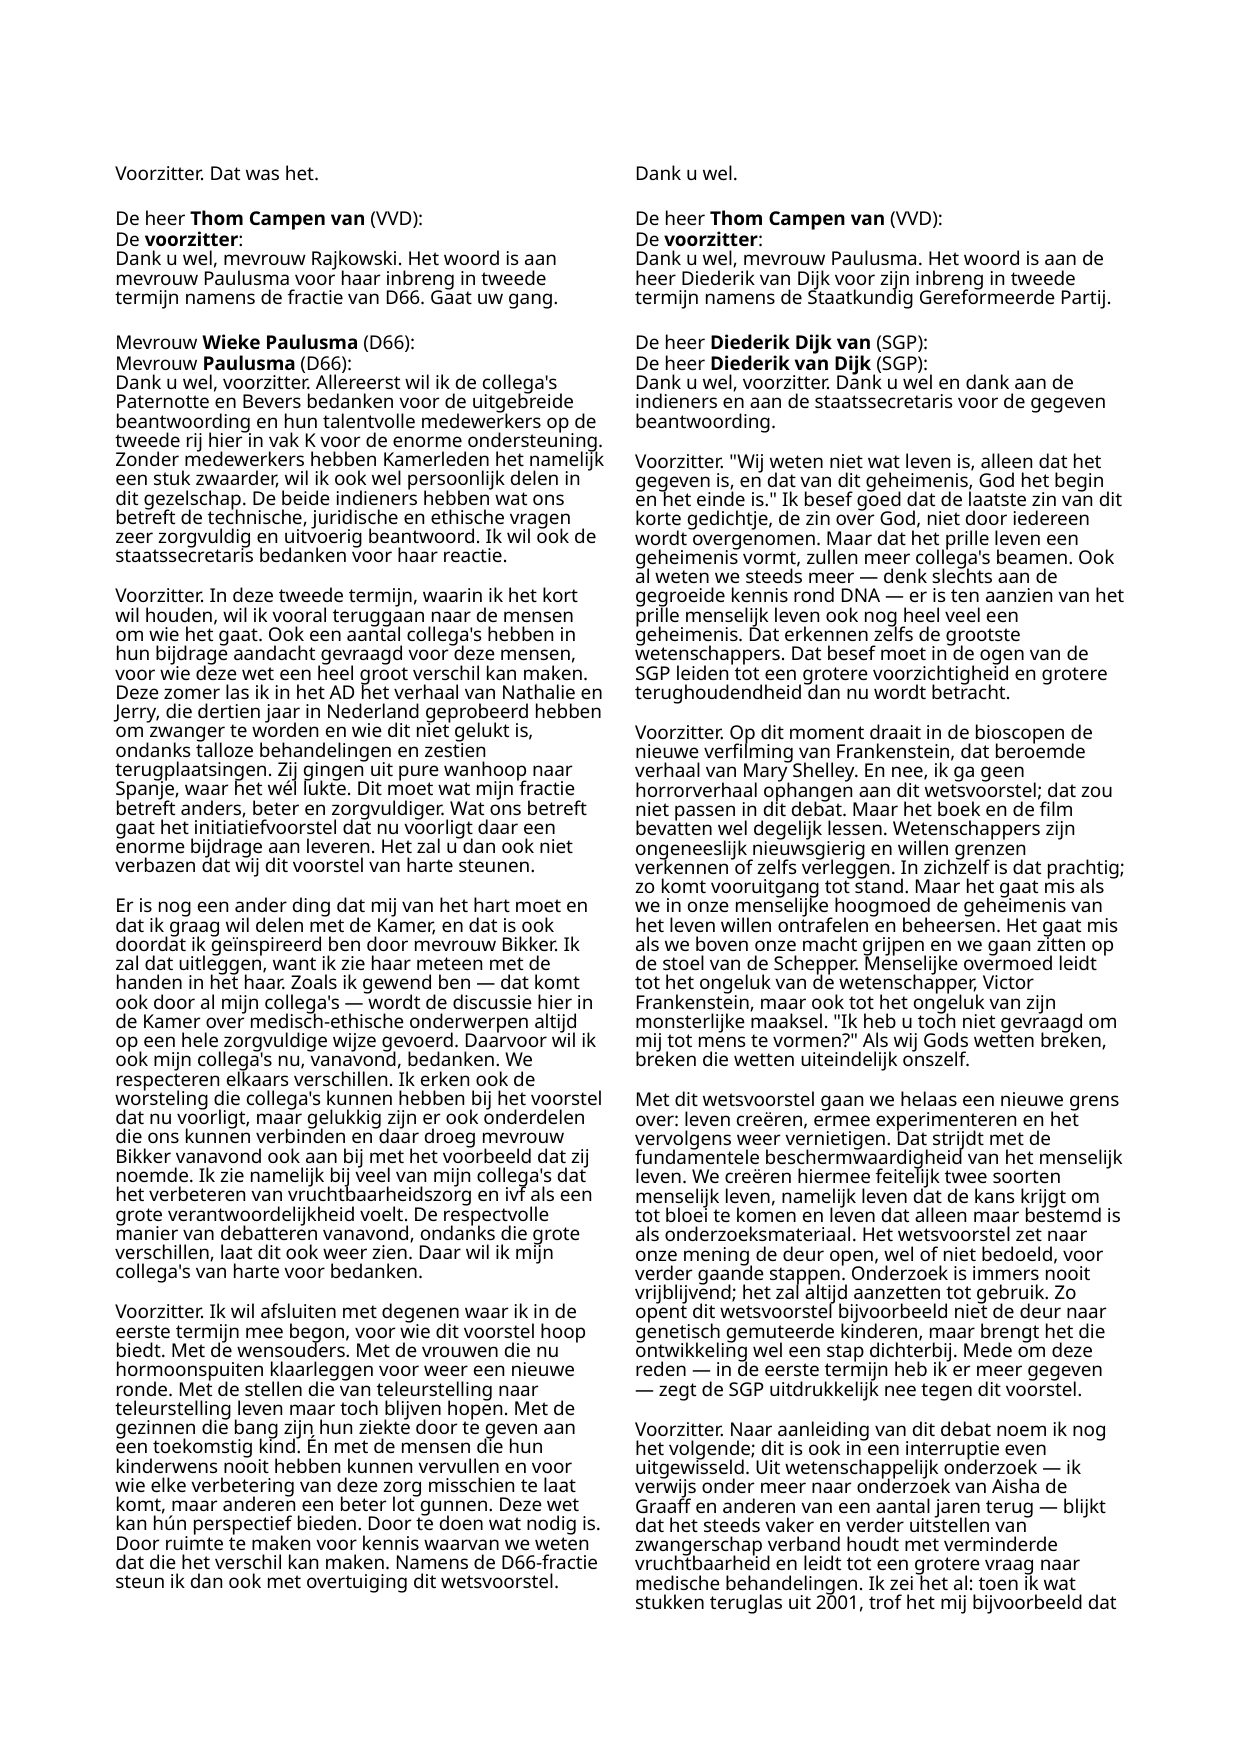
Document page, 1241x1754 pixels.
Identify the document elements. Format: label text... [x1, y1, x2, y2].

text Voorzitter. Ik wil afsluiten met degenen waar ik in de eerste termijn mee begon, voor wie dit voorstel hoop biedt. Met de wensouders. Met de vrouwen die nu hormoonspuiten klaarleggen voor weer een nieuwe ronde. Met de stellen die van teleurstelling naar teleurstelling leven maar toch blijven hopen. Met de gezinnen die bang zijn hun ziekte door te geven aan een toekomstig kind. Én met de mensen die hun kinderwens nooit hebben kunnen vervullen en voor wie elke verbetering van deze zorg misschien te laat komt, maar anderen een beter lot gunnen. Deze wet kan hún perspectief bieden. Door te doen wat nodig is. Door ruimte te maken voor kennis waarvan we weten dat die het verschil kan maken. Namens de D66-fractie steun ik dan ook met overtuiging dit wetsvoorstel. [115, 1303, 605, 1592]
text Dank u wel, voorzitter. Allereerst wil ik de collega's Paternotte en Bevers bedanken voor de uitgebreide beantwoording en hun talentvolle medewerkers op de tweede rij hier in vak K voor de enorme ondersteuning. Zonder medewerkers hebben Kamerleden het namelijk een stuk zwaarder, wil ik ook wel persoonlijk delen in dit gezelschap. De beide indieners hebben wat ons betreft de technische, juridische en ethische vragen zeer zorgvuldig en uitvoerig beantwoord. Ik wil ook de staatssecretaris bedanken voor haar reactie. [115, 374, 605, 567]
text De heer Thom Campen van (VVD): [115, 205, 605, 231]
text Voorzitter. "Wij weten niet wat leven is, alleen dat het gegeven is, en dat van dit geheimenis, God het begin en het einde is." Ik besef goed dat de laatste zin van dit korte gedichtje, de zin over God, niet door iedereen wordt overgenomen. Maar dat het prille leven een geheimenis vormt, zullen meer collega's beamen. Ook al weten we steeds meer — denk slechts aan de gegroeide kennis rond DNA — er is ten aanzien van het prille menselijk leven ook nog heel veel een geheimenis. Dat erkennen zelfs de grootste wetenschappers. Dat besef moet in de ogen van de SGP leiden tot een grotere voorzichtigheid en grotere terughoudendheid dan nu wordt betracht. [635, 453, 1125, 703]
text Voorzitter. In deze tweede termijn, waarin ik het kort wil houden, wil ik vooral teruggaan naar de mensen om wie het gaat. Ook een aantal collega's hebben in hun bijdrage aandacht gevraagd voor deze mensen, voor wie deze wet een heel groot verschil kan maken. Deze zomer las ik in het AD het verhaal van Nathalie en Jerry, die dertien jaar in Nederland geprobeerd hebben om zwanger te worden en wie dit niet gelukt is, ondanks talloze behandelingen en zestien terugplaatsingen. Zij gingen uit pure wanhoop naar Spanje, waar het wél lukte. Dit moet wat mijn fractie betreft anders, beter en zorgvuldiger. Wat ons betreft gaat het initiatiefvoorstel dat nu voorligt daar een enorme bijdrage aan leveren. Het zal u dan ook niet verbazen dat wij dit voorstel van harte steunen. [115, 587, 605, 877]
text De heer Diederik Dijk van (SGP): [635, 329, 1125, 355]
text Dank u wel. [635, 165, 1125, 184]
text Dank u wel, mevrouw Rajkowski. Het woord is aan mevrouw Paulusma voor haar inbreng in tweede termijn namens de fractie van D66. Gaat uw gang. [115, 250, 605, 308]
text De heer Thom Campen van (VVD): [635, 205, 1125, 231]
text De voorzitter: [115, 231, 605, 250]
text Voorzitter. Op dit moment draait in de bioscopen de nieuwe verfilming van Frankenstein, dat beroemde verhaal van Mary Shelley. En nee, ik ga geen horrorverhaal ophangen aan dit wetsvoorstel; dat zou niet passen in dit debat. Maar het boek en de film bevatten wel degelijk lessen. Wetenschappers zijn ongeneeslijk nieuwsgierig en willen grenzen verkennen of zelfs verleggen. In zichzelf is dat prachtig; zo komt vooruitgang tot stand. Maar het gaat mis als we in onze menselijke hoogmoed de geheimenis van het leven willen ontrafelen en beheersen. Het gaat mis als we boven onze macht grijpen en we gaan zitten op de stoel van de Schepper. Menselijke overmoed leidt tot het ongeluk van de wetenschapper, Victor Frankenstein, maar ook tot het ongeluk van zijn monsterlijke maaksel. "Ik heb u toch niet gevraagd om mij tot mens te vormen?" Als wij Gods wetten breken, breken die wetten uiteindelijk onszelf. [635, 724, 1125, 1071]
text De heer Diederik van Dijk (SGP): [635, 355, 1125, 374]
text Dank u wel, voorzitter. Dank u wel en dank aan de indieners en aan de staatssecretaris voor de gegeven beantwoording. [635, 374, 1125, 432]
text Voorzitter. Naar aanleiding van dit debat noem ik nog het volgende; dit is ook in een interruptie even uitgewisseld. Uit wetenschappelijk onderzoek — ik verwijs onder meer naar onderzoek van Aisha de Graaff en anderen van een aantal jaren terug — blijkt dat het steeds vaker en verder uitstellen van zwangerschap verband houdt met verminderde vruchtbaarheid en leidt tot een grotere vraag naar medische behandelingen. Ik zei het al: toen ik wat stukken teruglas uit 2001, trof het mij bijvoorbeeld dat [635, 1421, 1125, 1613]
text Er is nog een ander ding dat mij van het hart moet en dat ik graag wil delen met de Kamer, en dat is ook doordat ik geïnspireerd ben door mevrouw Bikker. Ik zal dat uitleggen, want ik zie haar meteen met de handen in het haar. Zoals ik gewend ben — dat komt ook door al mijn collega's — wordt de discussie hier in de Kamer over medisch-ethische onderwerpen altijd op een hele zorgvuldige wijze gevoerd. Daarvoor wil ik ook mijn collega's nu, vanavond, bedanken. We respecteren elkaars verschillen. Ik erken ook de worsteling die collega's kunnen hebben bij het voorstel dat nu voorligt, maar gelukkig zijn er ook onderdelen die ons kunnen verbinden en daar droeg mevrouw Bikker vanavond ook aan bij met het voorbeeld dat zij noemde. Ik zie namelijk bij veel van mijn collega's dat het verbeteren van vruchtbaarheidszorg en ivf als een grote verantwoordelijkheid voelt. De respectvolle manier van debatteren vanavond, ondanks die grote verschillen, laat dit ook weer zien. Daar wil ik mijn collega's van harte voor bedanken. [115, 897, 605, 1283]
text Mevrouw Paulusma (D66): [115, 355, 605, 374]
text Mevrouw Wieke Paulusma (D66): [115, 329, 605, 355]
text De voorzitter: [635, 231, 1125, 250]
text Dank u wel, mevrouw Paulusma. Het woord is aan de heer Diederik van Dijk voor zijn inbreng in tweede termijn namens de Staatkundig Gereformeerde Partij. [635, 250, 1125, 308]
text Met dit wetsvoorstel gaan we helaas een nieuwe grens over: leven creëren, ermee experimenteren en het vervolgens weer vernietigen. Dat strijdt met de fundamentele beschermwaardigheid van het menselijk leven. We creëren hiermee feitelijk twee soorten menselijk leven, namelijk leven dat de kans krijgt om tot bloei te komen en leven dat alleen maar bestemd is als onderzoeksmateriaal. Het wetsvoorstel zet naar onze mening de deur open, wel of niet bedoeld, voor verder gaande stappen. Onderzoek is immers nooit vrijblijvend; het zal altijd aanzetten tot gebruik. Zo opent dit wetsvoorstel bijvoorbeeld niet de deur naar genetisch gemuteerde kinderen, maar brengt het die ontwikkeling wel een stap dichterbij. Mede om deze reden — in de eerste termijn heb ik er meer gegeven — zegt de SGP uitdrukkelijk nee tegen dit voorstel. [635, 1091, 1125, 1400]
text Voorzitter. Dat was het. [115, 165, 605, 184]
